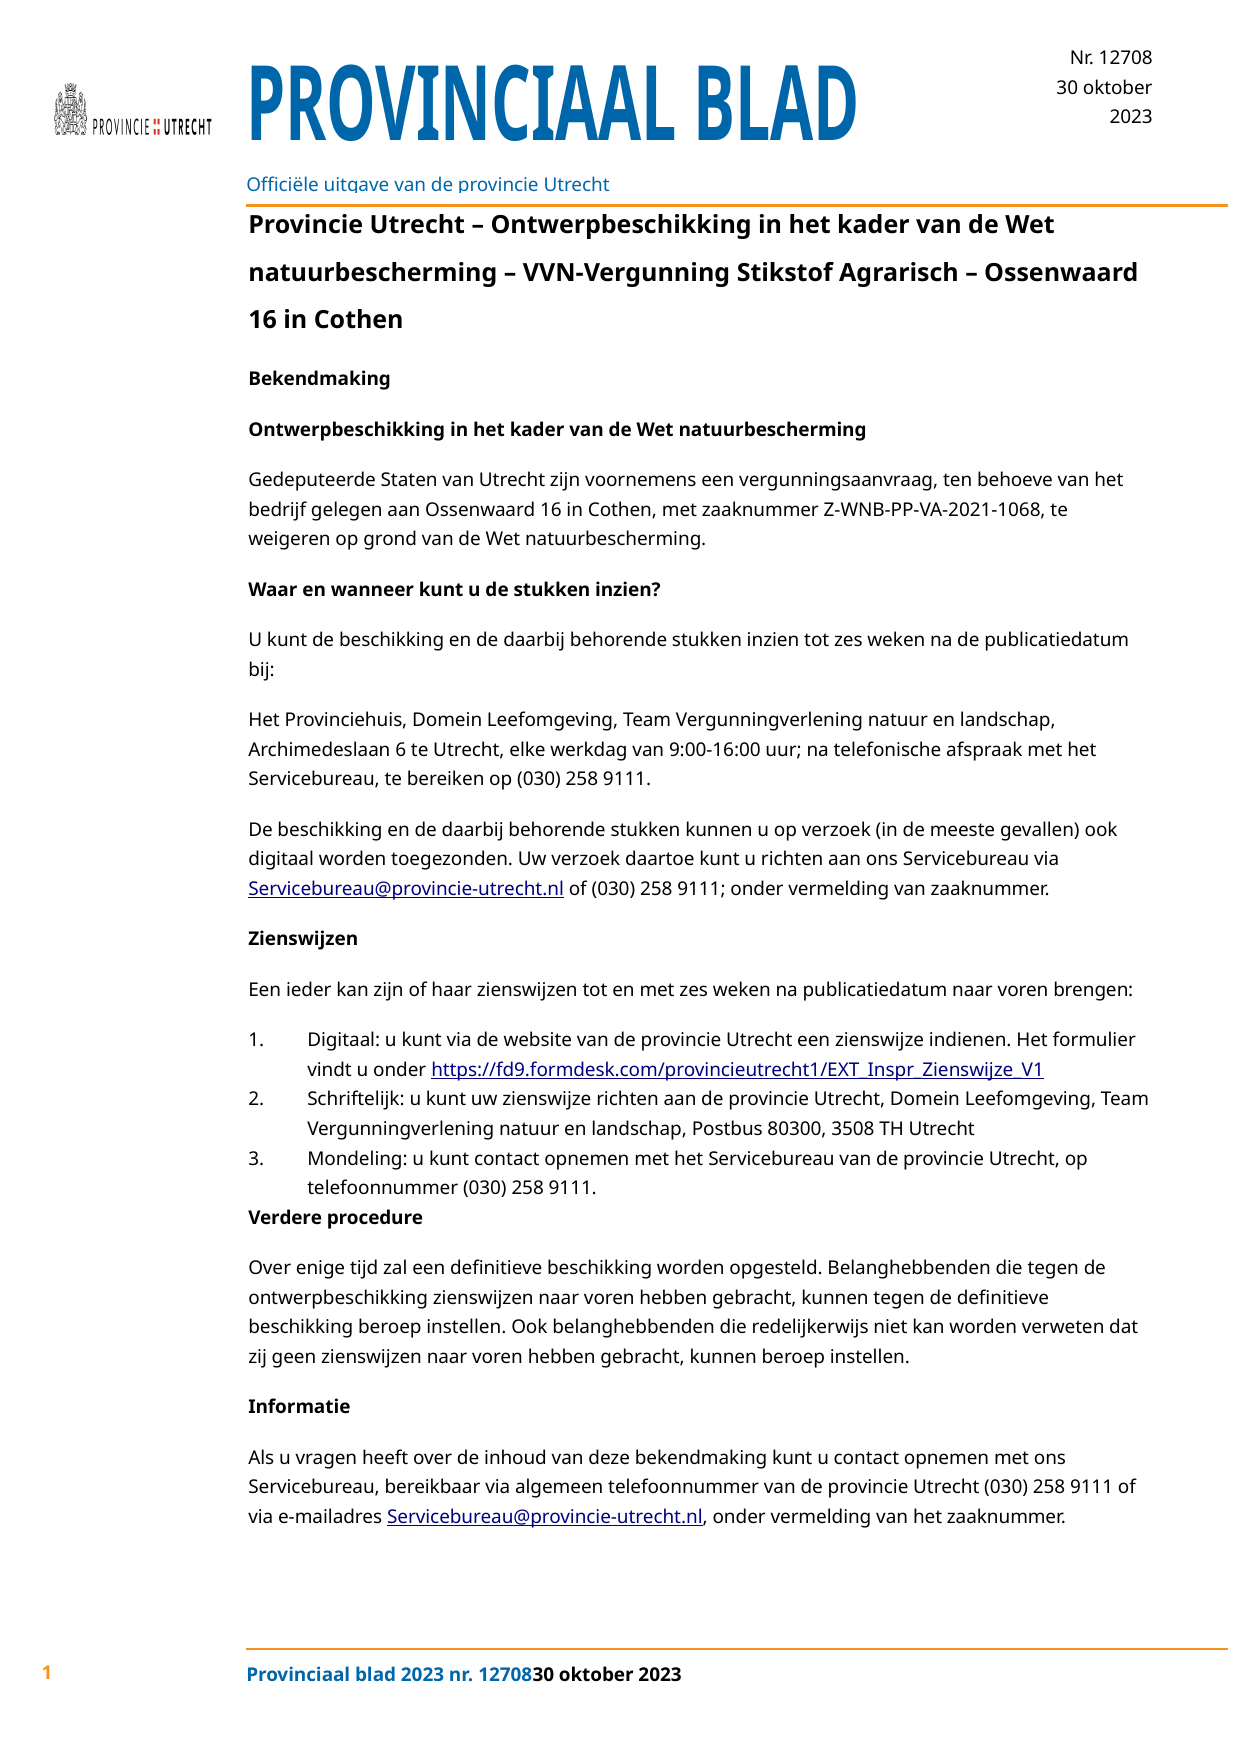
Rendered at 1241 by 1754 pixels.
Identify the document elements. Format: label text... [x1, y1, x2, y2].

text Een ieder kan zijn of haar zienswijzen tot en met zes weken na publicatiedatum naar voren brengen: [248, 976, 1152, 1002]
text U kunt de beschikking en de daarbij behorende stukken inzien tot zes weken na de publicatiedatum bij: [248, 626, 1152, 682]
text Verdere procedure [248, 1204, 1152, 1229]
text Bekendmaking [248, 366, 1152, 391]
text Als u vragen heeft over de inhoud van deze bekendmaking kunt u contact opnemen met ons Servicebureau, bereikbaar via algemeen telefoonnummer van de provincie Utrecht (030) 258 9111 of via e-mailadres Servicebureau@provincie-utrecht.nl, onder vermelding van het zaaknummer. [248, 1444, 1152, 1529]
text Het Provinciehuis, Domein Leefomgeving, Team Vergunningverlening natuur en landschap, Archimedeslaan 6 te Utrecht, elke werkdag van 9:00-16:00 uur; na telefonische afspraak met het Servicebureau, te bereiken op (030) 258 9111. [248, 706, 1152, 791]
text Ontwerpbeschikking in het kader van de Wet natuurbescherming [248, 416, 1152, 442]
text Over enige tijd zal een definitieve beschikking worden opgesteld. Belanghebbenden die tegen de ontwerpbeschikking zienswijzen naar voren hebben gebracht, kunnen tegen de definitieve beschikking beroep instellen. Ook belanghebbenden die redelijkerwijs niet kan worden verweten dat zij geen zienswijzen naar voren hebben gebracht, kunnen beroep instellen. [248, 1254, 1152, 1369]
picture [41, 47, 231, 172]
text Provincie Utrecht – Ontwerpbeschikking in het kader van de Wet natuurbescherming – VVN-Vergunning Stikstof Agrarisch – Ossenwaard 16 in Cothen [248, 207, 1152, 336]
text Informatie [248, 1393, 1152, 1419]
list Digitaal: u kunt via de website van de provincie Utrecht een zienswijze indienen. Het formulier vindt u onder https://fd9.formdesk.com/provincieutrecht1/EXT_Inspr_Zienswijze_V1 [248, 1026, 1152, 1082]
list Mondeling: u kunt contact opnemen met het Servicebureau van de provincie Utrecht, op telefoonnummer (030) 258 9111. [248, 1145, 1152, 1200]
text De beschikking en de daarbij behorende stukken kunnen u op verzoek (in de meeste gevallen) ook digitaal worden toegezonden. Uw verzoek daartoe kunt u richten aan ons Servicebureau via Servicebureau@provincie-utrecht.nl of (030) 258 9111; onder vermelding van zaaknummer. [248, 816, 1152, 901]
text Zienswijzen [248, 926, 1152, 951]
list Schriftelijk: u kunt uw zienswijze richten aan de provincie Utrecht, Domein Leefomgeving, Team Vergunningverlening natuur en landschap, Postbus 80300, 3508 TH Utrecht [248, 1086, 1152, 1141]
text Gedeputeerde Staten van Utrecht zijn voornemens een vergunningsaanvraag, ten behoeve van het bedrijf gelegen aan Ossenwaard 16 in Cothen, met zaaknummer Z-WNB-PP-VA-2021-1068, te weigeren op grond van de Wet natuurbescherming. [248, 466, 1152, 551]
text Waar en wanneer kunt u de stukken inzien? [248, 576, 1152, 602]
